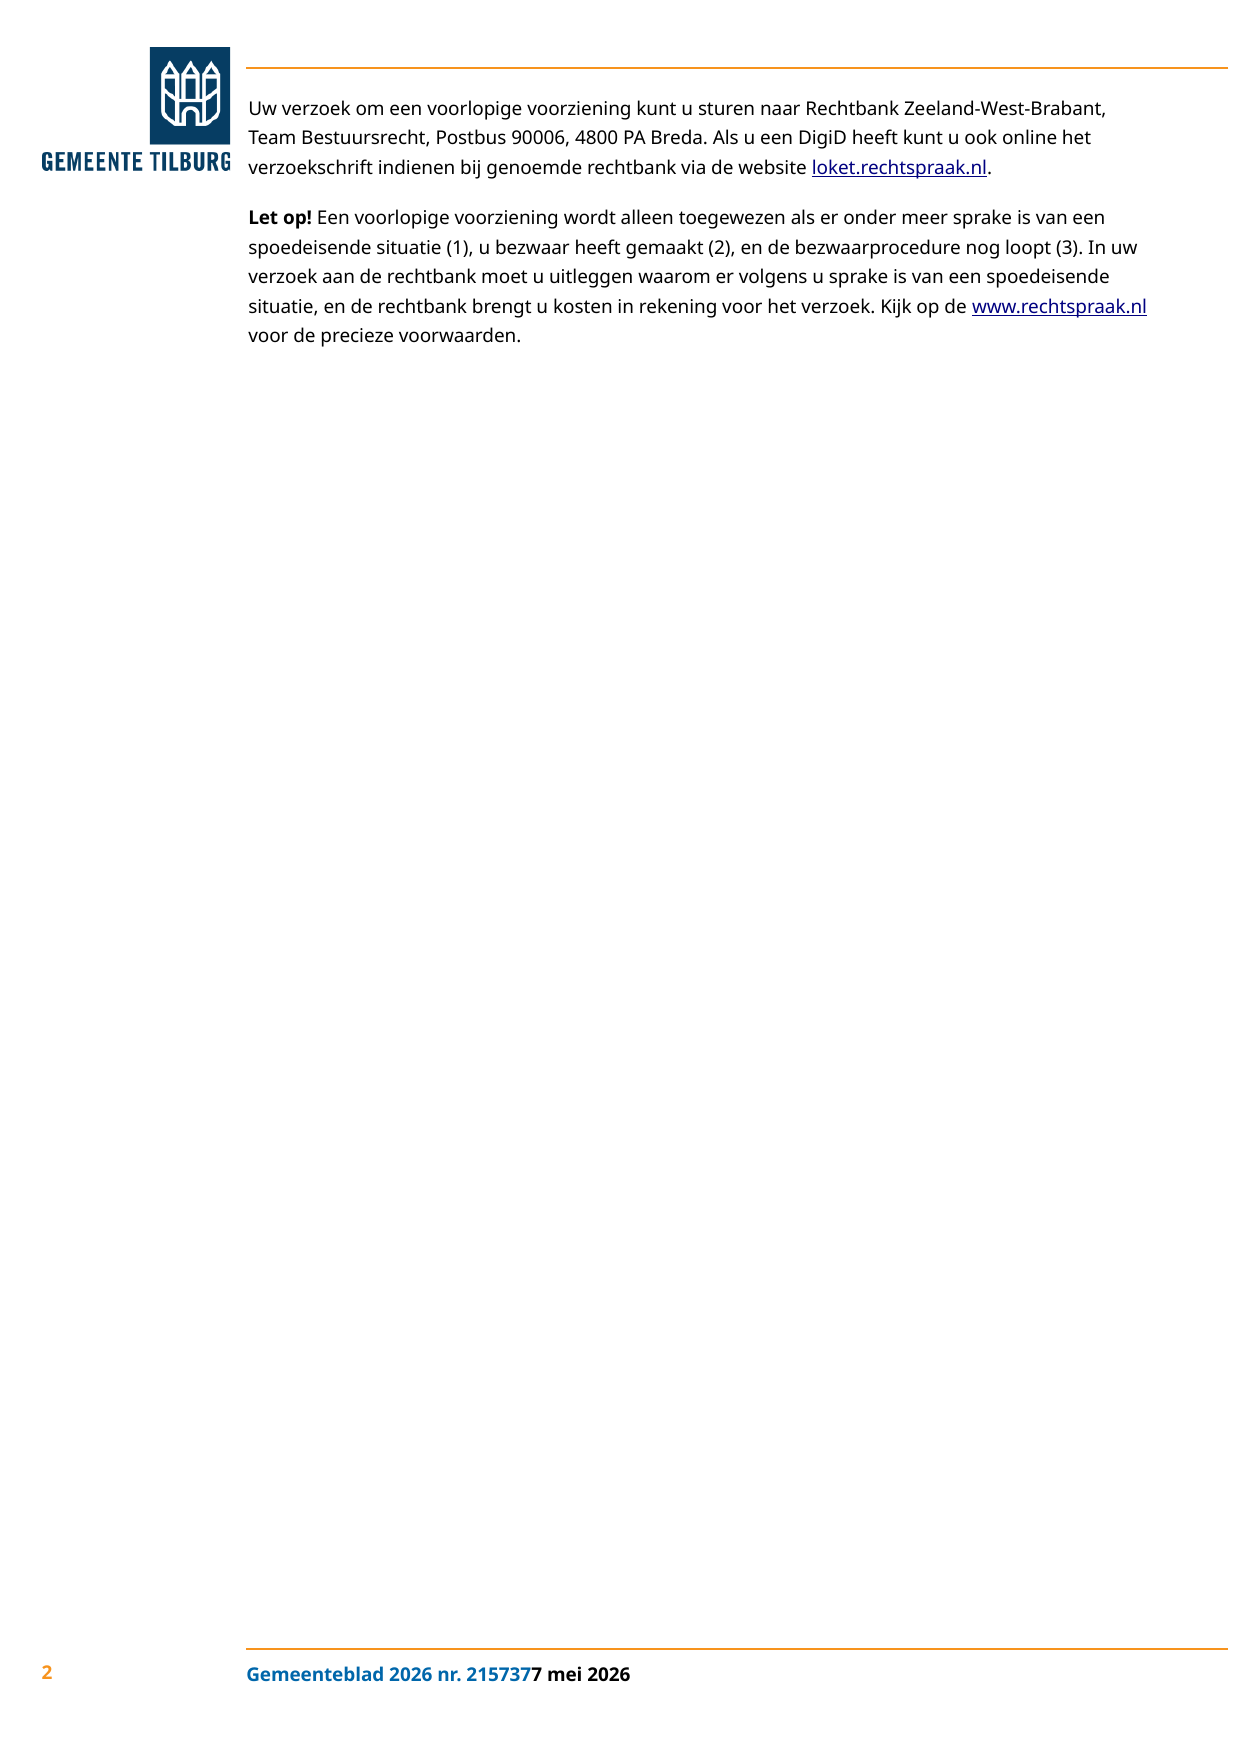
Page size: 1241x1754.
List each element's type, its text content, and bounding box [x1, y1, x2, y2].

text Uw verzoek om een voorlopige voorziening kunt u sturen naar Rechtbank Zeeland-West-Brabant, Team Bestuursrecht, Postbus 90006, 4800 PA Breda. Als u een DigiD heeft kunt u ook online het verzoekschrift indienen bij genoemde rechtbank via de website loket.rechtspraak.nl. [248, 95, 1152, 180]
picture [41, 47, 231, 172]
text Let op! Een voorlopige voorziening wordt alleen toegewezen als er onder meer sprake is van een spoedeisende situatie (1), u bezwaar heeft gemaakt (2), en de bezwaarprocedure nog loopt (3). In uw verzoek aan de rechtbank moet u uitleggen waarom er volgens u sprake is van een spoedeisende situatie, en de rechtbank brengt u kosten in rekening voor het verzoek. Kijk op de www.rechtspraak.nl voor de precieze voorwaarden. [248, 204, 1152, 348]
